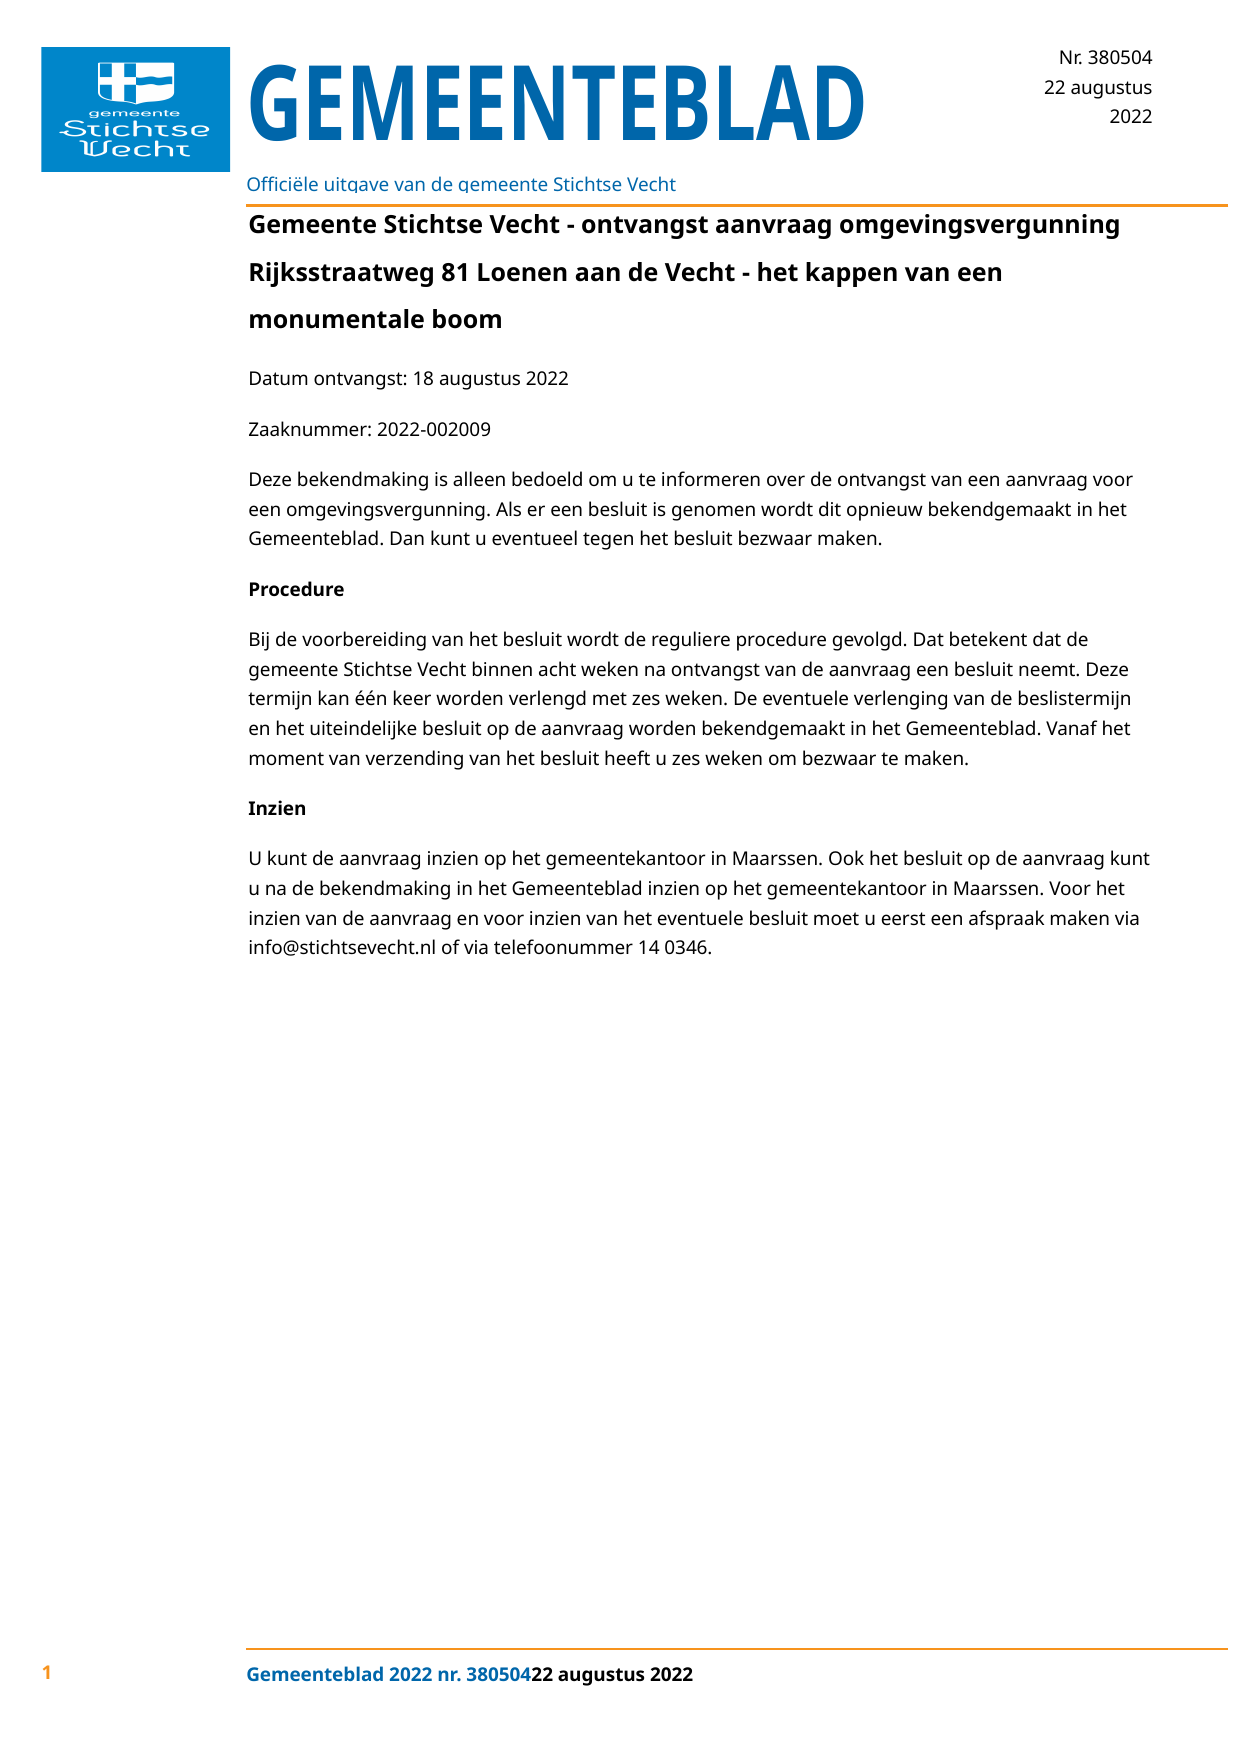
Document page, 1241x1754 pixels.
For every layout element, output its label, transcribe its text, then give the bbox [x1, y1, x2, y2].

text Gemeente Stichtse Vecht - ontvangst aanvraag omgevingsvergunning Rijksstraatweg 81 Loenen aan de Vecht - het kappen van een monumentale boom [248, 207, 1152, 336]
text Deze bekendmaking is alleen bedoeld om u te informeren over de ontvangst van een aanvraag voor een omgevingsvergunning. Als er een besluit is genomen wordt dit opnieuw bekendgemaakt in het Gemeenteblad. Dan kunt u eventueel tegen het besluit bezwaar maken. [248, 466, 1152, 551]
text Inzien [248, 795, 1152, 821]
text Zaaknummer: 2022-002009 [248, 416, 1152, 442]
text Procedure [248, 576, 1152, 602]
text Bij de voorbereiding van het besluit wordt de reguliere procedure gevolgd. Dat betekent dat de gemeente Stichtse Vecht binnen acht weken na ontvangst van de aanvraag een besluit neemt. Deze termijn kan één keer worden verlengd met zes weken. De eventuele verlenging van de beslistermijn en het uiteindelijke besluit op de aanvraag worden bekendgemaakt in het Gemeenteblad. Vanaf het moment van verzending van het besluit heeft u zes weken om bezwaar te maken. [248, 626, 1152, 770]
picture [99, 63, 135, 101]
text U kunt de aanvraag inzien op het gemeentekantoor in Maarssen. Ook het besluit op de aanvraag kunt u na de bekendmaking in het Gemeenteblad inzien op het gemeentekantoor in Maarssen. Voor het inzien van de aanvraag en voor inzien van het eventuele besluit moet u eerst een afspraak maken via info@stichtsevecht.nl of via telefoonummer 14 0346. [248, 846, 1152, 960]
text Datum ontvangst: 18 augustus 2022 [248, 366, 1152, 391]
picture [137, 63, 174, 103]
